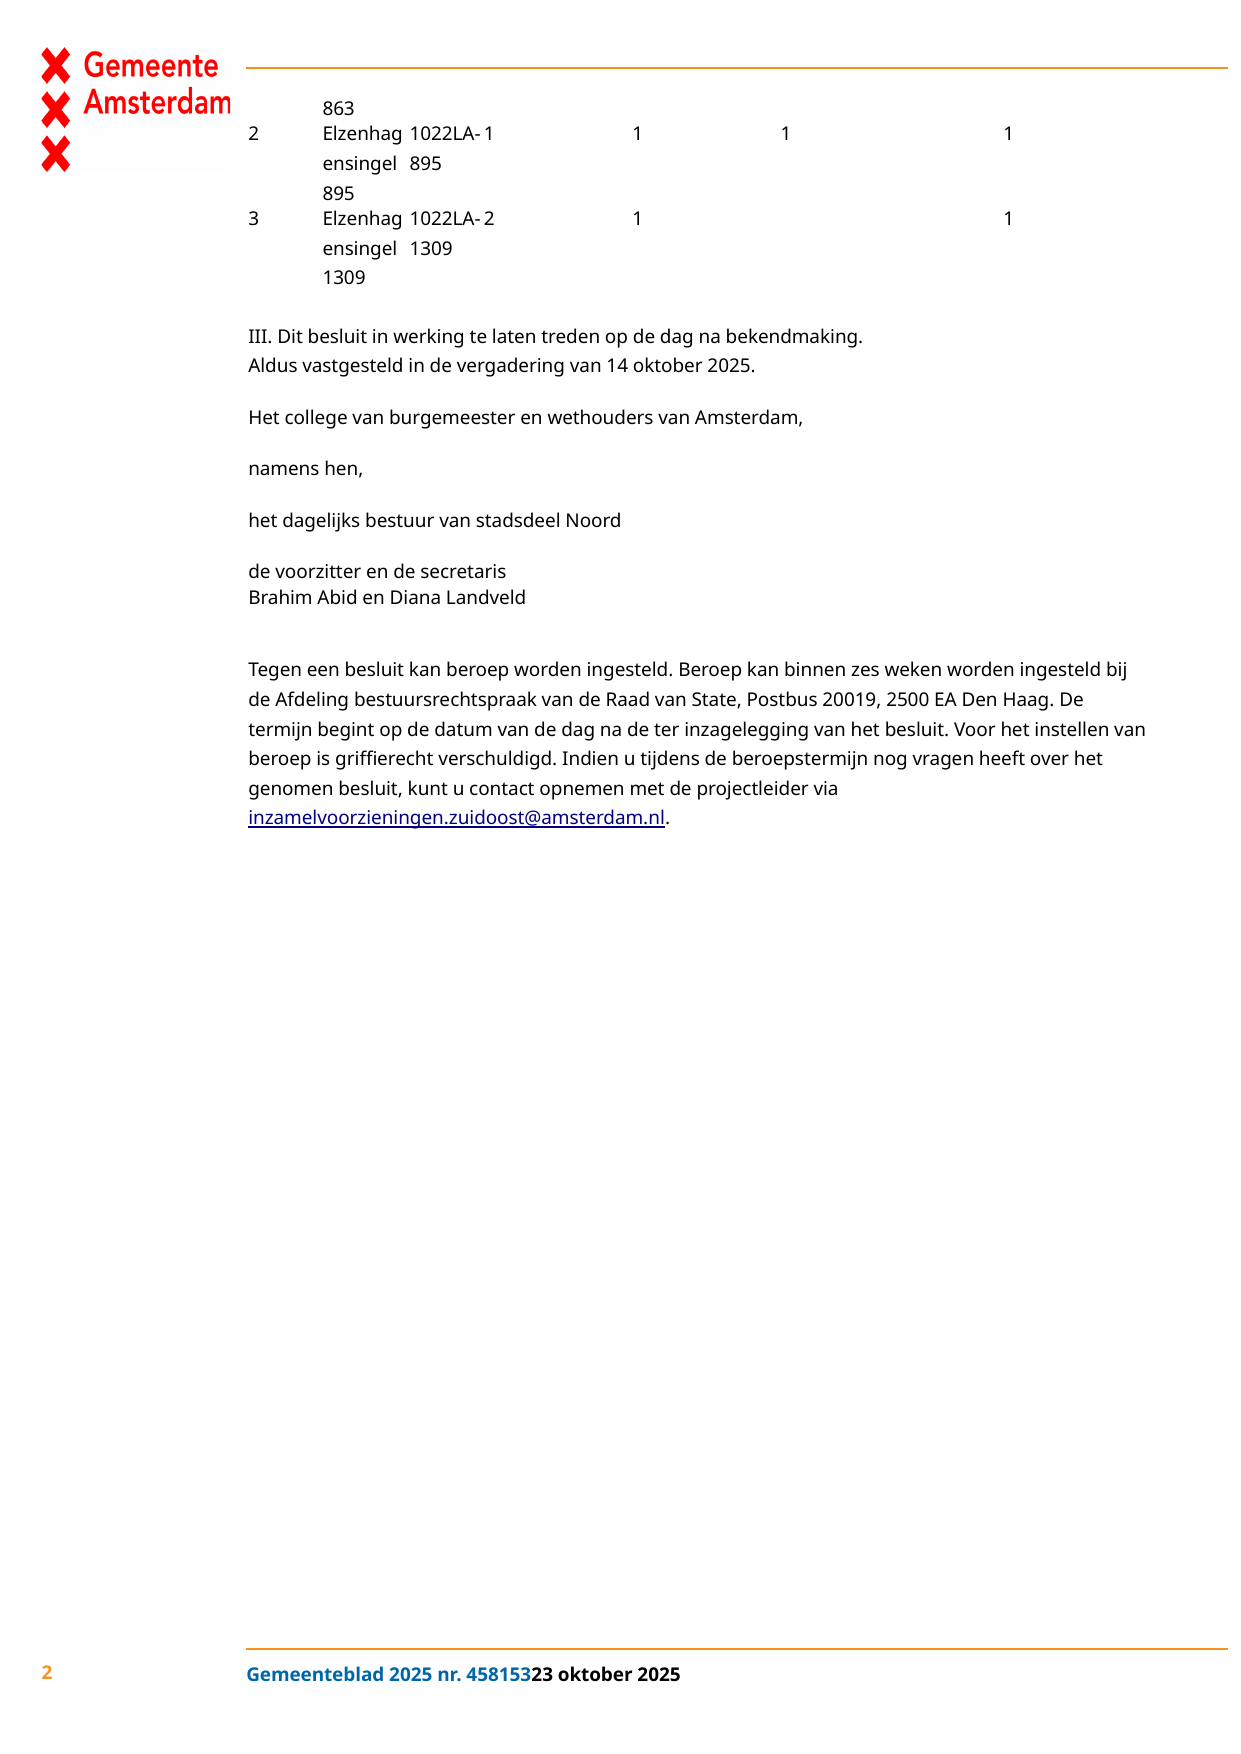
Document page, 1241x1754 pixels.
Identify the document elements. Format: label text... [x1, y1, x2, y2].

text Brahim Abid en Diana Landveld [248, 584, 1152, 610]
text Het college van burgemeester en wethouders van Amsterdam, [248, 404, 1152, 430]
text III. Dit besluit in werking te laten treden op de dag na bekendmaking. [248, 323, 1152, 349]
table_cell [855, 121, 929, 205]
table_cell [632, 95, 706, 121]
table_cell Elzenhagensingel 1309 [322, 205, 409, 290]
text Tegen een besluit kan beroep worden ingesteld. Beroep kan binnen zes weken worden ingesteld bij de Afdeling bestuursrechtspraak van de Raad van State, Postbus 20019, 2500 EA Den Haag. De termijn begint op de datum van de dag na de ter inzagelegging van het besluit. Voor het instellen van beroep is griffierecht verschuldigd. Indien u tijdens de beroepstermijn nog vragen heeft over het genomen besluit, kunt u contact opnemen met de projectleider via inzamelvoorzieningen.zuidoost@amsterdam.nl. [248, 657, 1152, 830]
table_cell 1 [632, 205, 706, 290]
table_cell 1022LA-1309 [409, 205, 483, 290]
table_cell [706, 205, 780, 290]
text Aldus vastgesteld in de vergadering van 14 oktober 2025. [248, 353, 1152, 378]
table_cell [780, 205, 855, 290]
table_cell 1022LA-895 [409, 121, 483, 205]
table_cell [929, 121, 1003, 205]
table_cell [558, 95, 632, 121]
table_cell 1 [1003, 205, 1077, 290]
table_cell 1 [484, 121, 558, 205]
table_cell [248, 95, 322, 121]
table_cell [929, 95, 1003, 121]
table_cell 3 [248, 205, 322, 290]
table_cell [1078, 95, 1152, 121]
table_cell [855, 205, 929, 290]
picture [41, 47, 231, 172]
table_cell [1078, 205, 1152, 290]
table_cell [558, 205, 632, 290]
table_cell 1 [780, 121, 855, 205]
table_cell Elzenhagensingel 895 [322, 121, 409, 205]
table_cell [1003, 95, 1077, 121]
table_cell [780, 95, 855, 121]
text namens hen, [248, 456, 1152, 481]
table_cell [929, 205, 1003, 290]
table_cell [855, 95, 929, 121]
table_cell [706, 95, 780, 121]
table_cell 2 [248, 121, 322, 205]
table_cell [409, 95, 483, 121]
table_cell 2 [484, 205, 558, 290]
table_cell 863 [322, 95, 409, 121]
table_cell [484, 95, 558, 121]
table_cell [558, 121, 632, 205]
text de voorzitter en de secretaris [248, 558, 1152, 584]
table_cell [1078, 121, 1152, 205]
table_cell [706, 121, 780, 205]
table_cell 1 [1003, 121, 1077, 205]
table_cell 1 [632, 121, 706, 205]
text het dagelijks bestuur van stadsdeel Noord [248, 507, 1152, 533]
